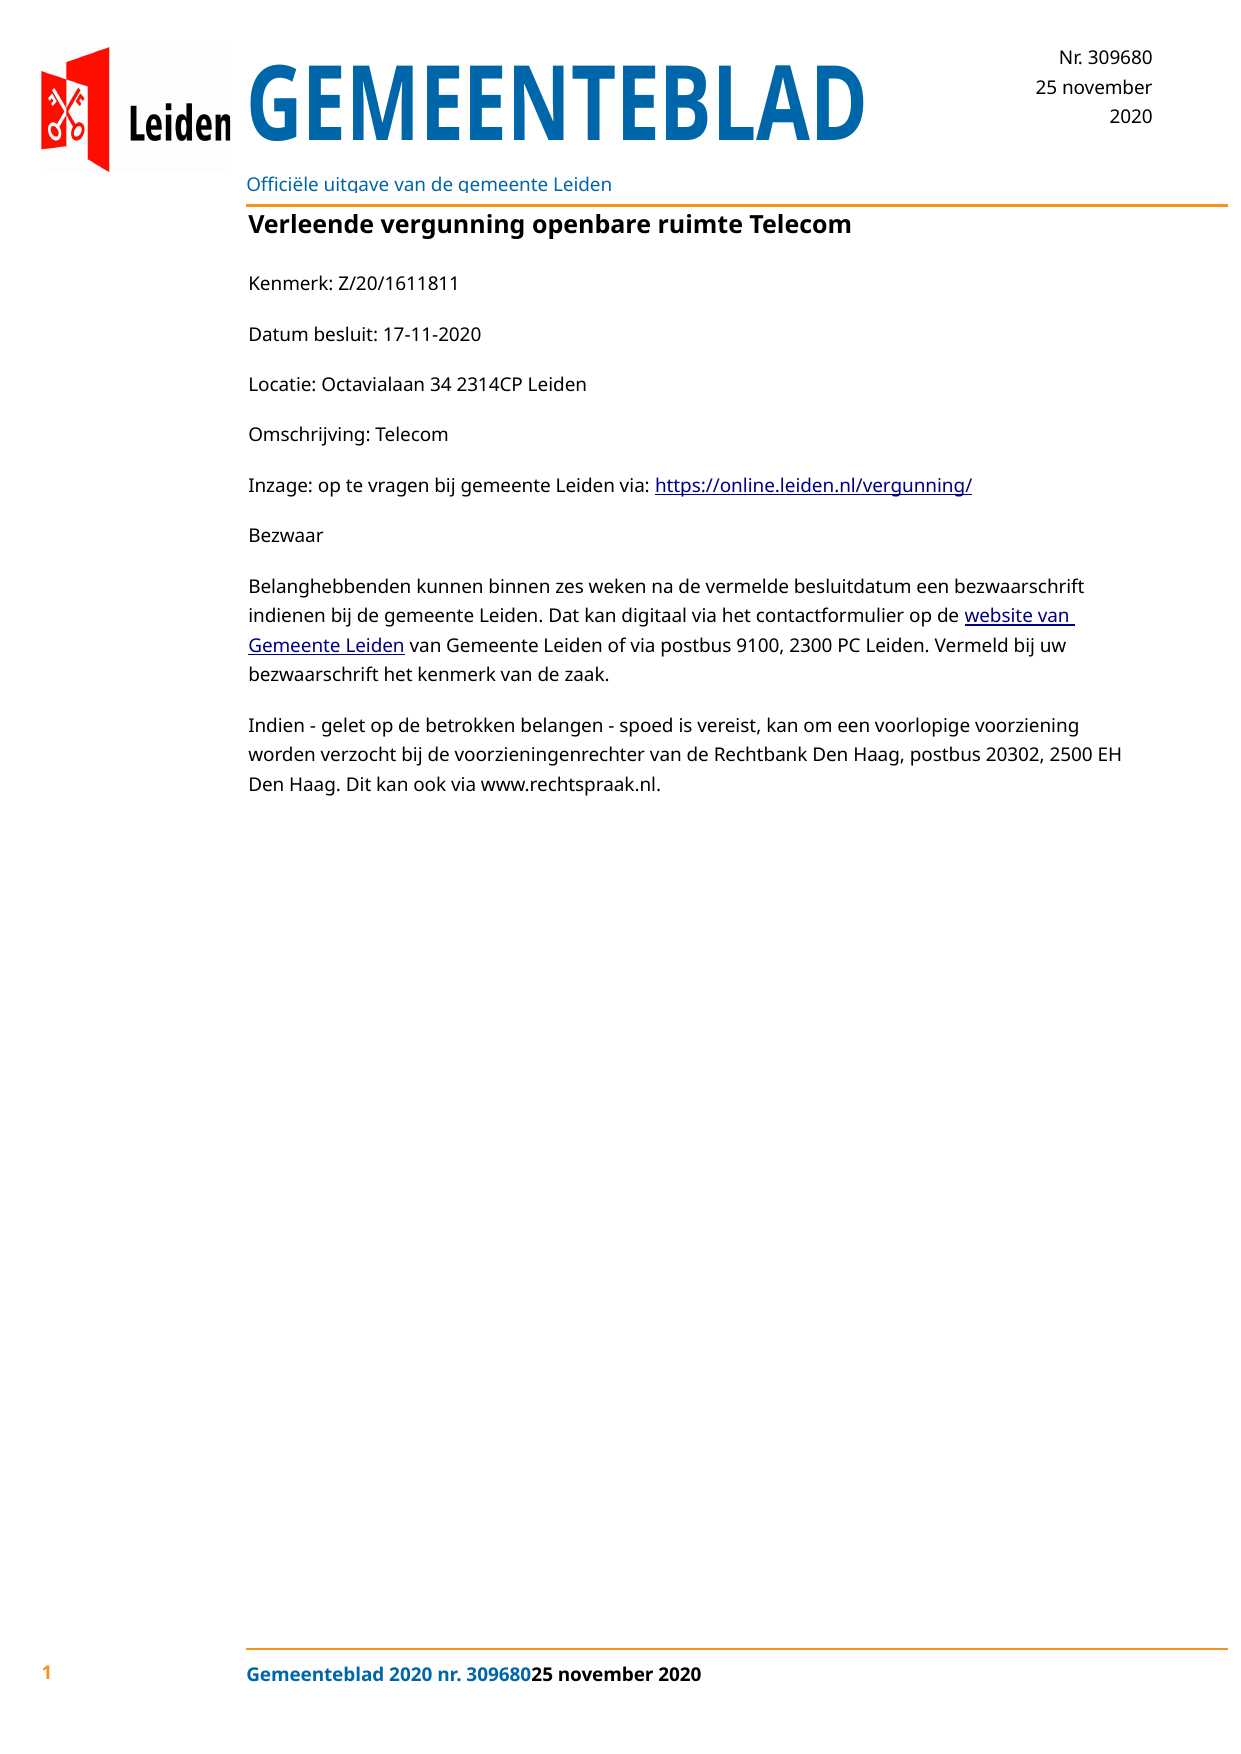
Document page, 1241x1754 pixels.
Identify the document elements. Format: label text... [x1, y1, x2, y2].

text Omschrijving: Telecom [248, 422, 1152, 447]
text Datum besluit: 17-11-2020 [248, 321, 1152, 346]
text Indien - gelet op de betrokken belangen - spoed is vereist, kan om een voorlopige voorziening worden verzocht bij de voorzieningenrechter van de Rechtbank Den Haag, postbus 20302, 2500 EH Den Haag. Dit kan ook via www.rechtspraak.nl. [248, 712, 1152, 797]
text Verleende vergunning openbare ruimte Telecom [248, 207, 1152, 241]
text Belanghebbenden kunnen binnen zes weken na de vermelde besluitdatum een bezwaarschrift indienen bij de gemeente Leiden. Dat kan digitaal via het contactformulier op de website van Gemeente Leiden van Gemeente Leiden of via postbus 9100, 2300 PC Leiden. Vermeld bij uw bezwaarschrift het kenmerk van de zaak. [248, 573, 1152, 687]
text Inzage: op te vragen bij gemeente Leiden via: https://online.leiden.nl/vergunning/ [248, 472, 1152, 498]
text Locatie: Octavialaan 34 2314CP Leiden [248, 371, 1152, 397]
text Bezwaar [248, 522, 1152, 548]
text Kenmerk: Z/20/1611811 [248, 270, 1152, 296]
picture [41, 47, 231, 172]
